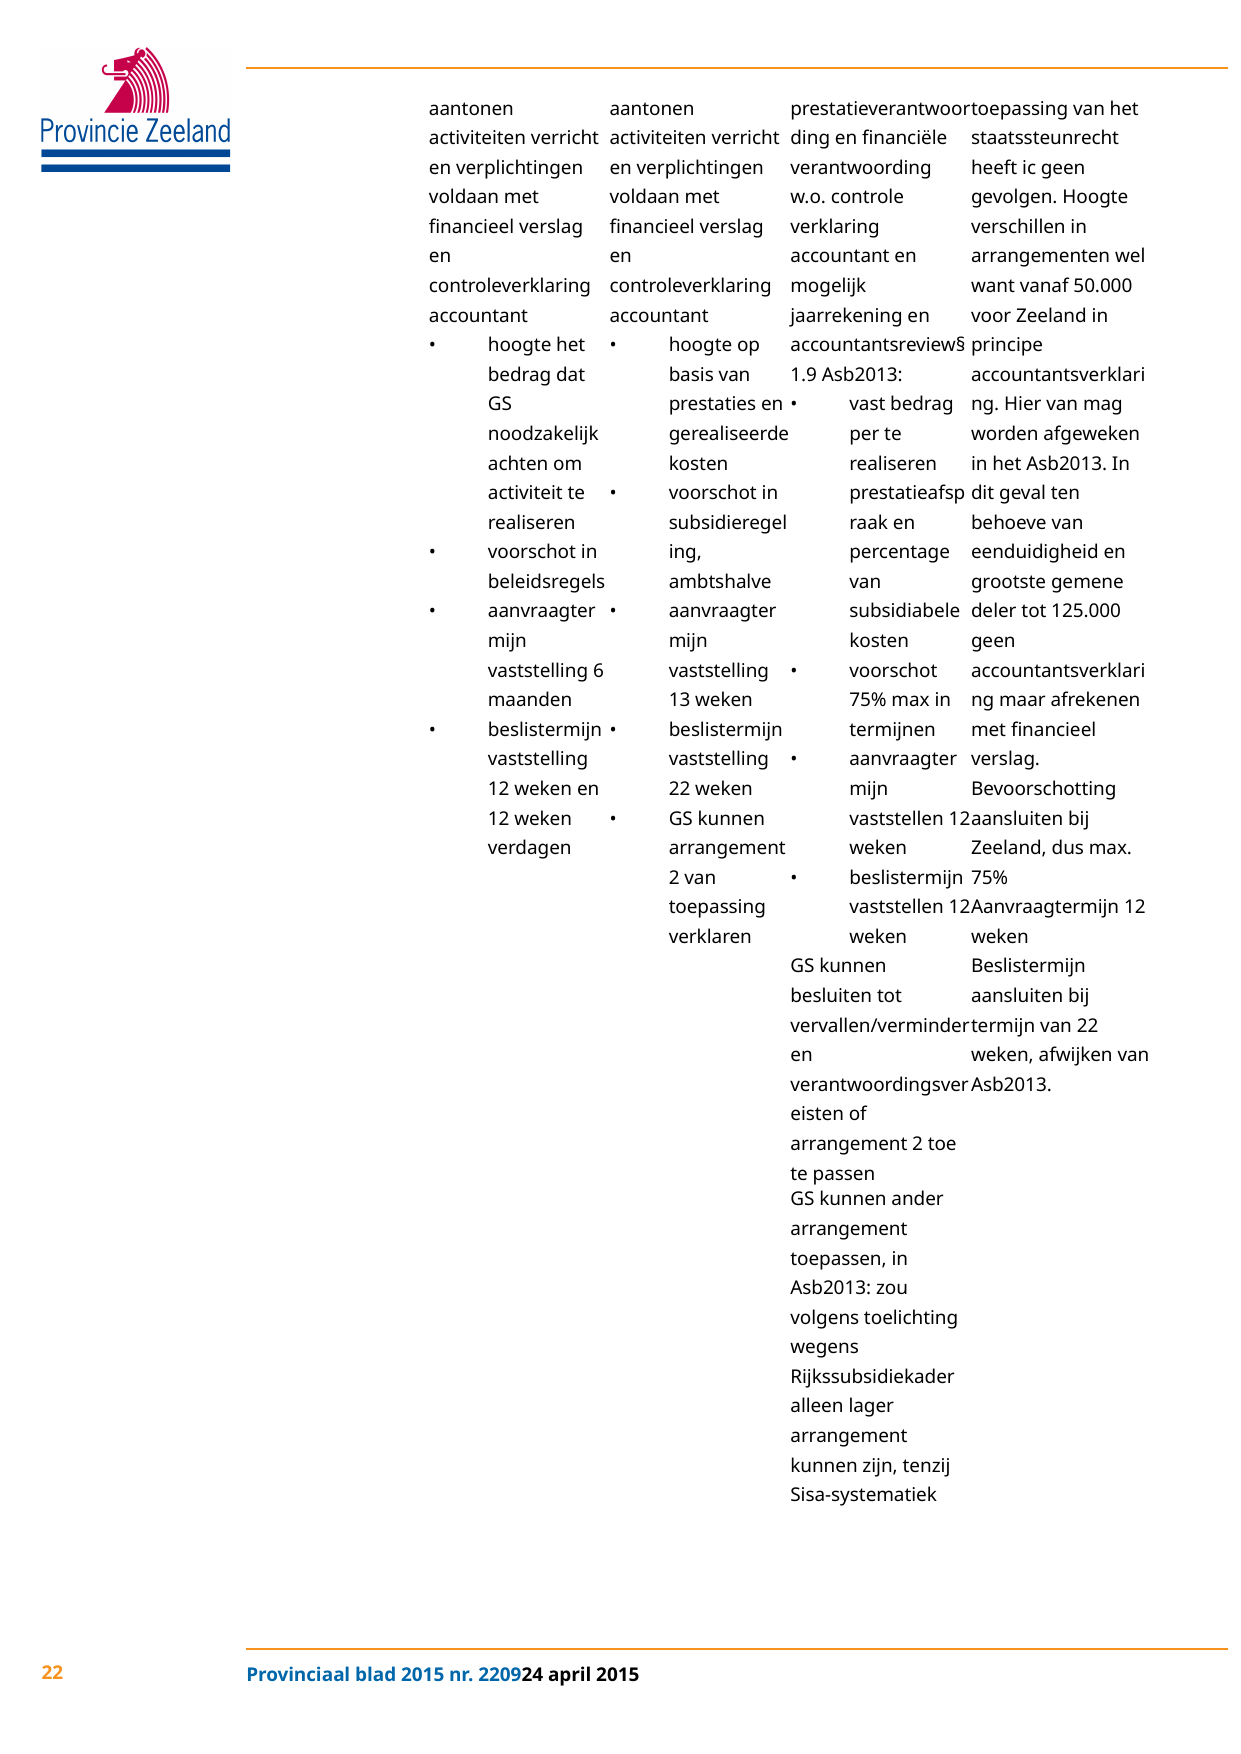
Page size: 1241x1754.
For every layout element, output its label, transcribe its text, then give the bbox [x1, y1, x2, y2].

picture [41, 47, 231, 172]
table_cell [429, 1186, 609, 1507]
table_cell aantonen activiteiten verricht en verplichtingen voldaan met financieel verslag en controleverklaring accountant hoogte op basis van prestaties en gerealiseerde kosten voorschot in subsidieregeling, ambtshalve aanvraagtermijn vaststelling 13 weken beslistermijn vaststelling 22 weken GS kunnen arrangement 2 van toepassing verklaren [609, 95, 790, 1186]
table_cell [248, 95, 429, 1186]
table_cell prestatieverantwoording en financiële verantwoording w.o. controle verklaring accountant en mogelijk jaarrekening en accountantsreview§ 1.9 Asb2013: vast bedrag per te realiseren prestatieafspraak en percentage van subsidiabele kosten voorschot 75% max in termijnen aanvraagtermijn vaststellen 12 weken beslistermijn vaststellen 12 weken GS kunnen besluiten tot vervallen/verminderen verantwoordingsvereisten of arrangement 2 toe te passen [790, 95, 971, 1186]
table_cell GS kunnen ander arrangement toepassen, in Asb2013: zou volgens toelichting wegens Rijkssubsidiekader alleen lager arrangement kunnen zijn, tenzij Sisa-systematiek [790, 1186, 971, 1507]
table_cell [248, 1186, 429, 1507]
table_cell [971, 1186, 1152, 1507]
table_cell toepassing van het staatssteunrecht heeft ic geen gevolgen. Hoogte verschillen in arrangementen wel want vanaf 50.000 voor Zeeland in principe accountantsverklaring. Hier van mag worden afgeweken in het Asb2013. In dit geval ten behoeve van eenduidigheid en grootste gemene deler tot 125.000 geen accountantsverklaring maar afrekenen met financieel verslag. Bevoorschotting aansluiten bij Zeeland, dus max. 75% Aanvraagtermijn 12 weken Beslistermijn aansluiten bij termijn van 22 weken, afwijken van Asb2013. [971, 95, 1152, 1186]
table_cell [609, 1186, 790, 1507]
table_cell aantonen activiteiten verricht en verplichtingen voldaan met financieel verslag en controleverklaring accountant hoogte het bedrag dat GS noodzakelijk achten om activiteit te realiseren voorschot in beleidsregels aanvraagtermijn vaststelling 6 maanden beslistermijn vaststelling 12 weken en 12 weken verdagen [429, 95, 609, 1186]
